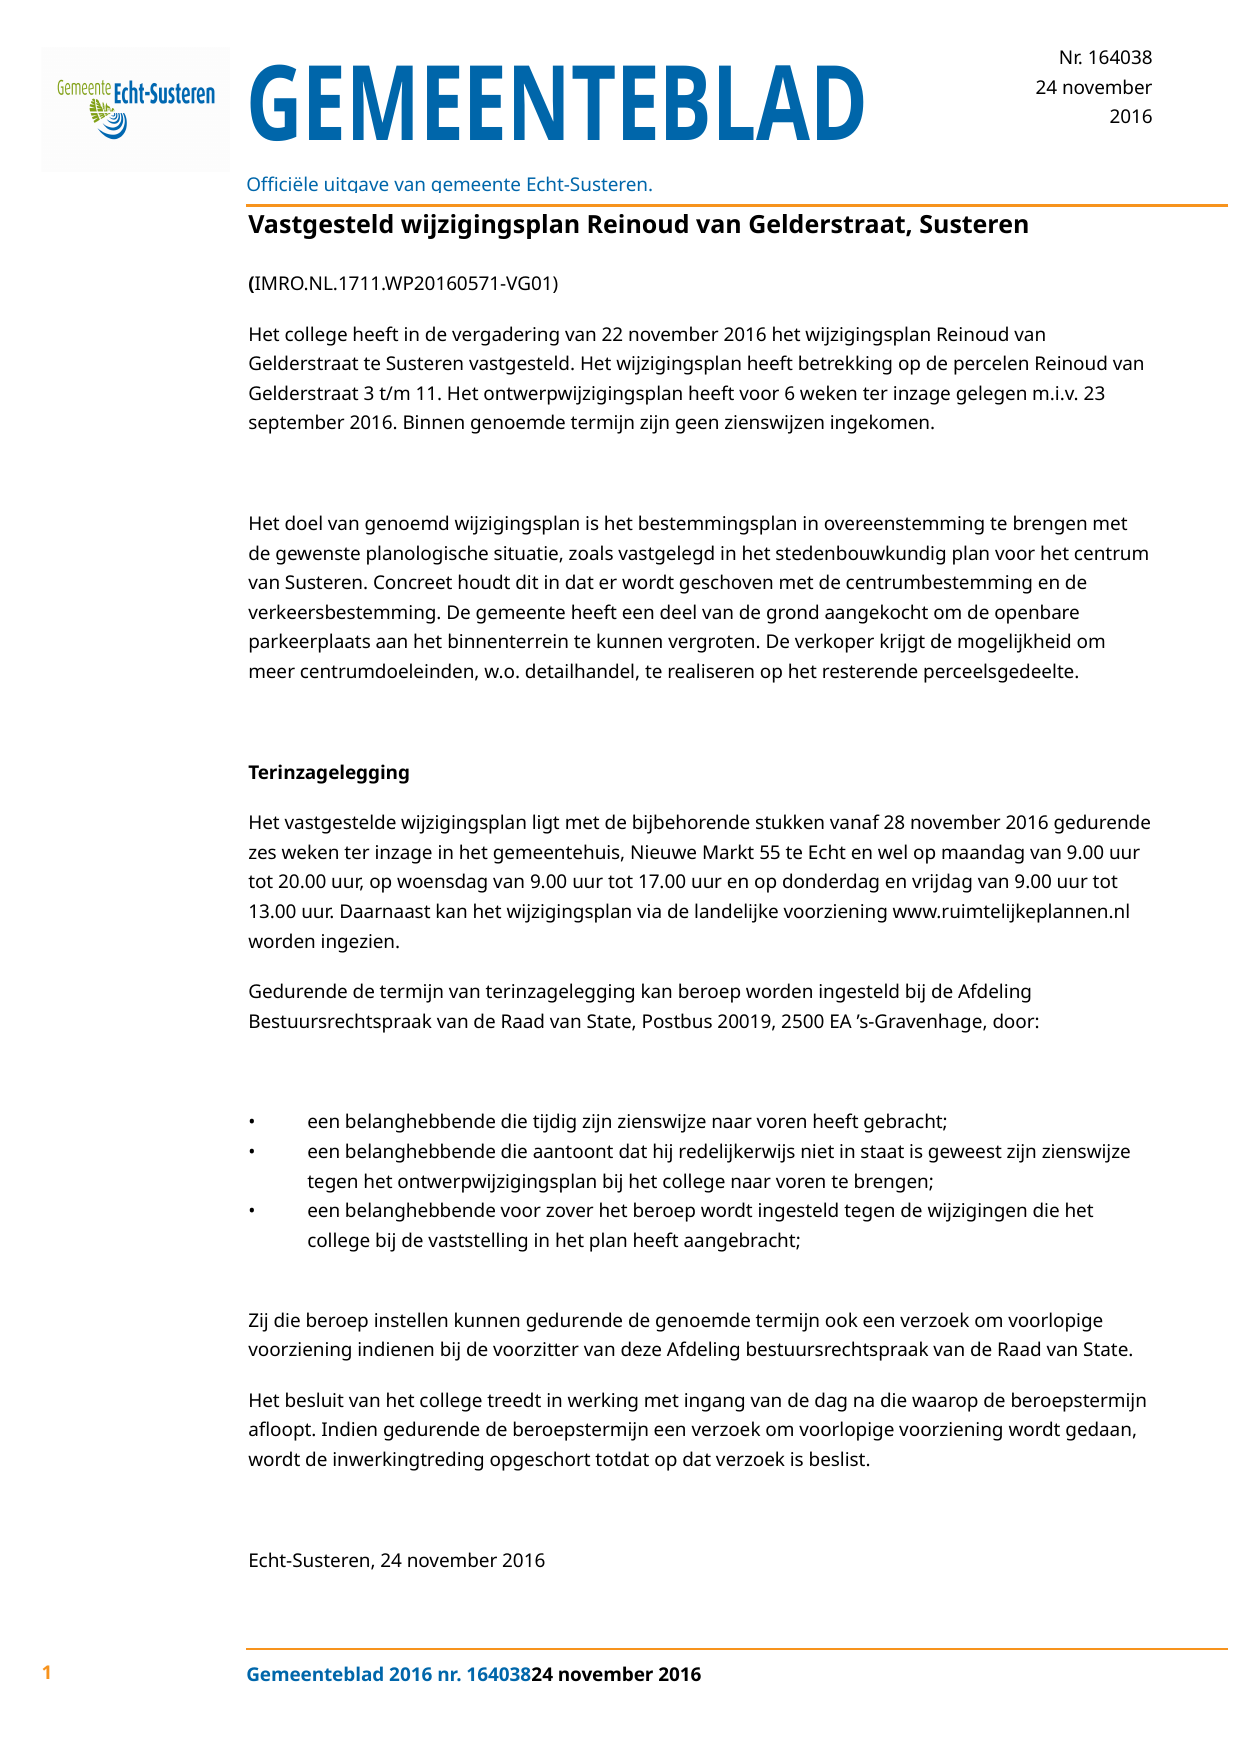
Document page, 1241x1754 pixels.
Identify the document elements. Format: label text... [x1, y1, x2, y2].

text Zij die beroep instellen kunnen gedurende de genoemde termijn ook een verzoek om voorlopige voorziening indienen bij de voorzitter van deze Afdeling bestuursrechtspraak van de Raad van State. [248, 1307, 1152, 1362]
list een belanghebbende die tijdig zijn zienswijze naar voren heeft gebracht; [248, 1109, 1152, 1134]
text (IMRO.NL.1711.WP20160571-VG01) [248, 270, 1152, 296]
text Het doel van genoemd wijzigingsplan is het bestemmingsplan in overeenstemming te brengen met de gewenste planologische situatie, zoals vastgelegd in het stedenbouwkundig plan voor het centrum van Susteren. Concreet houdt dit in dat er wordt geschoven met de centrumbestemming en de verkeersbestemming. De gemeente heeft een deel van de grond aangekocht om de openbare parkeerplaats aan het binnenterrein te kunnen vergroten. De verkoper krijgt de mogelijkheid om meer centrumdoeleinden, w.o. detailhandel, te realiseren op het resterende perceelsgedeelte. [248, 510, 1152, 684]
text Het vastgestelde wijzigingsplan ligt met de bijbehorende stukken vanaf 28 november 2016 gedurende zes weken ter inzage in het gemeentehuis, Nieuwe Markt 55 te Echt en wel op maandag van 9.00 uur tot 20.00 uur, op woensdag van 9.00 uur tot 17.00 uur en op donderdag en vrijdag van 9.00 uur tot 13.00 uur. Daarnaast kan het wijzigingsplan via de landelijke voorziening www.ruimtelijkeplannen.nl worden ingezien. [248, 809, 1152, 953]
text Het besluit van het college treedt in werking met ingang van de dag na die waarop de beroepstermijn afloopt. Indien gedurende de beroepstermijn een verzoek om voorlopige voorziening wordt gedaan, wordt de inwerkingtreding opgeschort totdat op dat verzoek is beslist. [248, 1387, 1152, 1472]
picture [41, 47, 231, 172]
text Het college heeft in de vergadering van 22 november 2016 het wijzigingsplan Reinoud van Gelderstraat te Susteren vastgesteld. Het wijzigingsplan heeft betrekking op de percelen Reinoud van Gelderstraat 3 t/m 11. Het ontwerpwijzigingsplan heeft voor 6 weken ter inzage gelegen m.i.v. 23 september 2016. Binnen genoemde termijn zijn geen zienswijzen ingekomen. [248, 321, 1152, 435]
text Vastgesteld wijzigingsplan Reinoud van Gelderstraat, Susteren [248, 207, 1152, 241]
list een belanghebbende voor zover het beroep wordt ingesteld tegen de wijzigingen die het college bij de vaststelling in het plan heeft aangebracht; [248, 1197, 1152, 1253]
text Echt-Susteren, 24 november 2016 [248, 1547, 1152, 1573]
list een belanghebbende die aantoont dat hij redelijkerwijs niet in staat is geweest zijn zienswijze tegen het ontwerpwijzigingsplan bij het college naar voren te brengen; [248, 1138, 1152, 1193]
text Gedurende de termijn van terinzagelegging kan beroep worden ingesteld bij de Afdeling Bestuursrechtspraak van de Raad van State, Postbus 20019, 2500 EA ’s-Gravenhage, door: [248, 978, 1152, 1033]
text Terinzagelegging [248, 759, 1152, 785]
